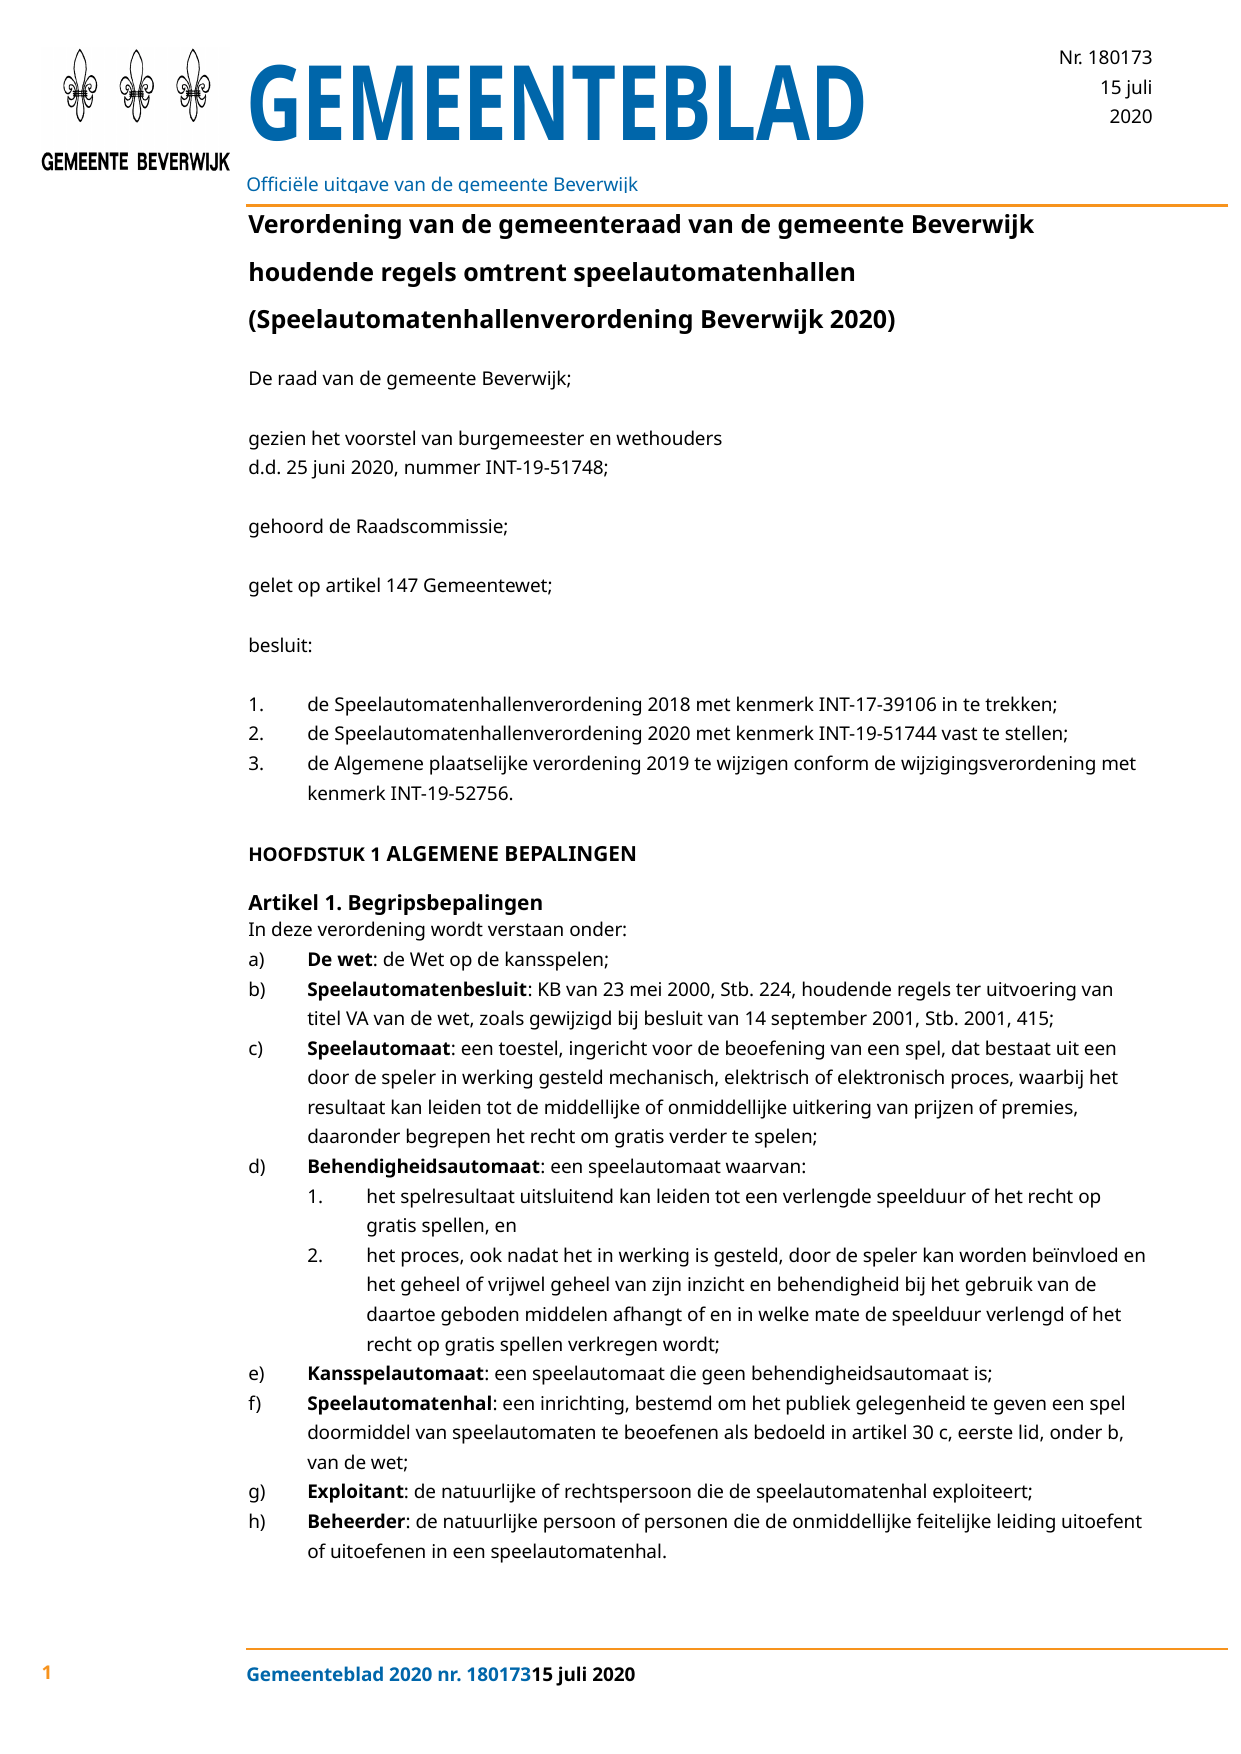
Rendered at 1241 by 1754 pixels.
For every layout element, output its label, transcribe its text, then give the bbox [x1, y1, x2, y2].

text HOOFDSTUK 1 ALGEMENE BEPALINGEN [248, 839, 1152, 867]
picture [41, 47, 231, 172]
list Exploitant: de natuurlijke of rechtspersoon die de speelautomatenhal exploiteert; [248, 1479, 1152, 1504]
text gehoord de Raadscommissie; [248, 513, 1152, 539]
text gelet op artikel 147 Gemeentewet; [248, 573, 1152, 598]
text d.d. 25 juni 2020, nummer INT-19-51748; [248, 454, 1152, 480]
list Behendigheidsautomaat: een speelautomaat waarvan: [248, 1153, 1152, 1179]
text Artikel 1. Begripsbepalingen [248, 888, 1152, 917]
list De wet: de Wet op de kansspelen; [248, 946, 1152, 972]
list Speelautomaat: een toestel, ingericht voor de beoefening van een spel, dat bestaat uit een door de speler in werking gesteld mechanisch, elektrisch of elektronisch proces, waarbij het resultaat kan leiden tot de middellijke of onmiddellijke uitkering van prijzen of premies, daaronder begrepen het recht om gratis verder te spelen; [248, 1035, 1152, 1149]
list Speelautomatenhal: een inrichting, bestemd om het publiek gelegenheid te geven een spel doormiddel van speelautomaten te beoefenen als bedoeld in artikel 30 c, eerste lid, onder b, van de wet; [248, 1390, 1152, 1475]
list Beheerder: de natuurlijke persoon of personen die de onmiddellijke feitelijke leiding uitoefent of uitoefenen in een speelautomatenhal. [248, 1508, 1152, 1563]
list Kansspelautomaat: een speelautomaat die geen behendigheidsautomaat is; [248, 1360, 1152, 1386]
list de Speelautomatenhallenverordening 2018 met kenmerk INT-17-39106 in te trekken; [248, 691, 1152, 717]
list Speelautomatenbesluit: KB van 23 mei 2000, Stb. 224, houdende regels ter uitvoering van titel VA van de wet, zoals gewijzigd bij besluit van 14 september 2001, Stb. 2001, 415; [248, 976, 1152, 1031]
text besluit: [248, 632, 1152, 657]
list het spelresultaat uitsluitend kan leiden tot een verlengde speelduur of het recht op gratis spellen, en [307, 1183, 1152, 1238]
text Verordening van de gemeenteraad van de gemeente Beverwijk houdende regels omtrent speelautomatenhallen (Speelautomatenhallenverordening Beverwijk 2020) [248, 207, 1152, 336]
text In deze verordening wordt verstaan onder: [248, 917, 1152, 942]
text De raad van de gemeente Beverwijk; [248, 366, 1152, 391]
text gezien het voorstel van burgemeester en wethouders [248, 425, 1152, 450]
list de Speelautomatenhallenverordening 2020 met kenmerk INT-19-51744 vast te stellen; [248, 721, 1152, 746]
list het proces, ook nadat het in werking is gesteld, door de speler kan worden beïnvloed en het geheel of vrijwel geheel van zijn inzicht en behendigheid bij het gebruik van de daartoe geboden middelen afhangt of en in welke mate de speelduur verlengd of het recht op gratis spellen verkregen wordt; [307, 1242, 1152, 1356]
list de Algemene plaatselijke verordening 2019 te wijzigen conform de wijzigingsverordening met kenmerk INT-19-52756. [248, 750, 1152, 805]
